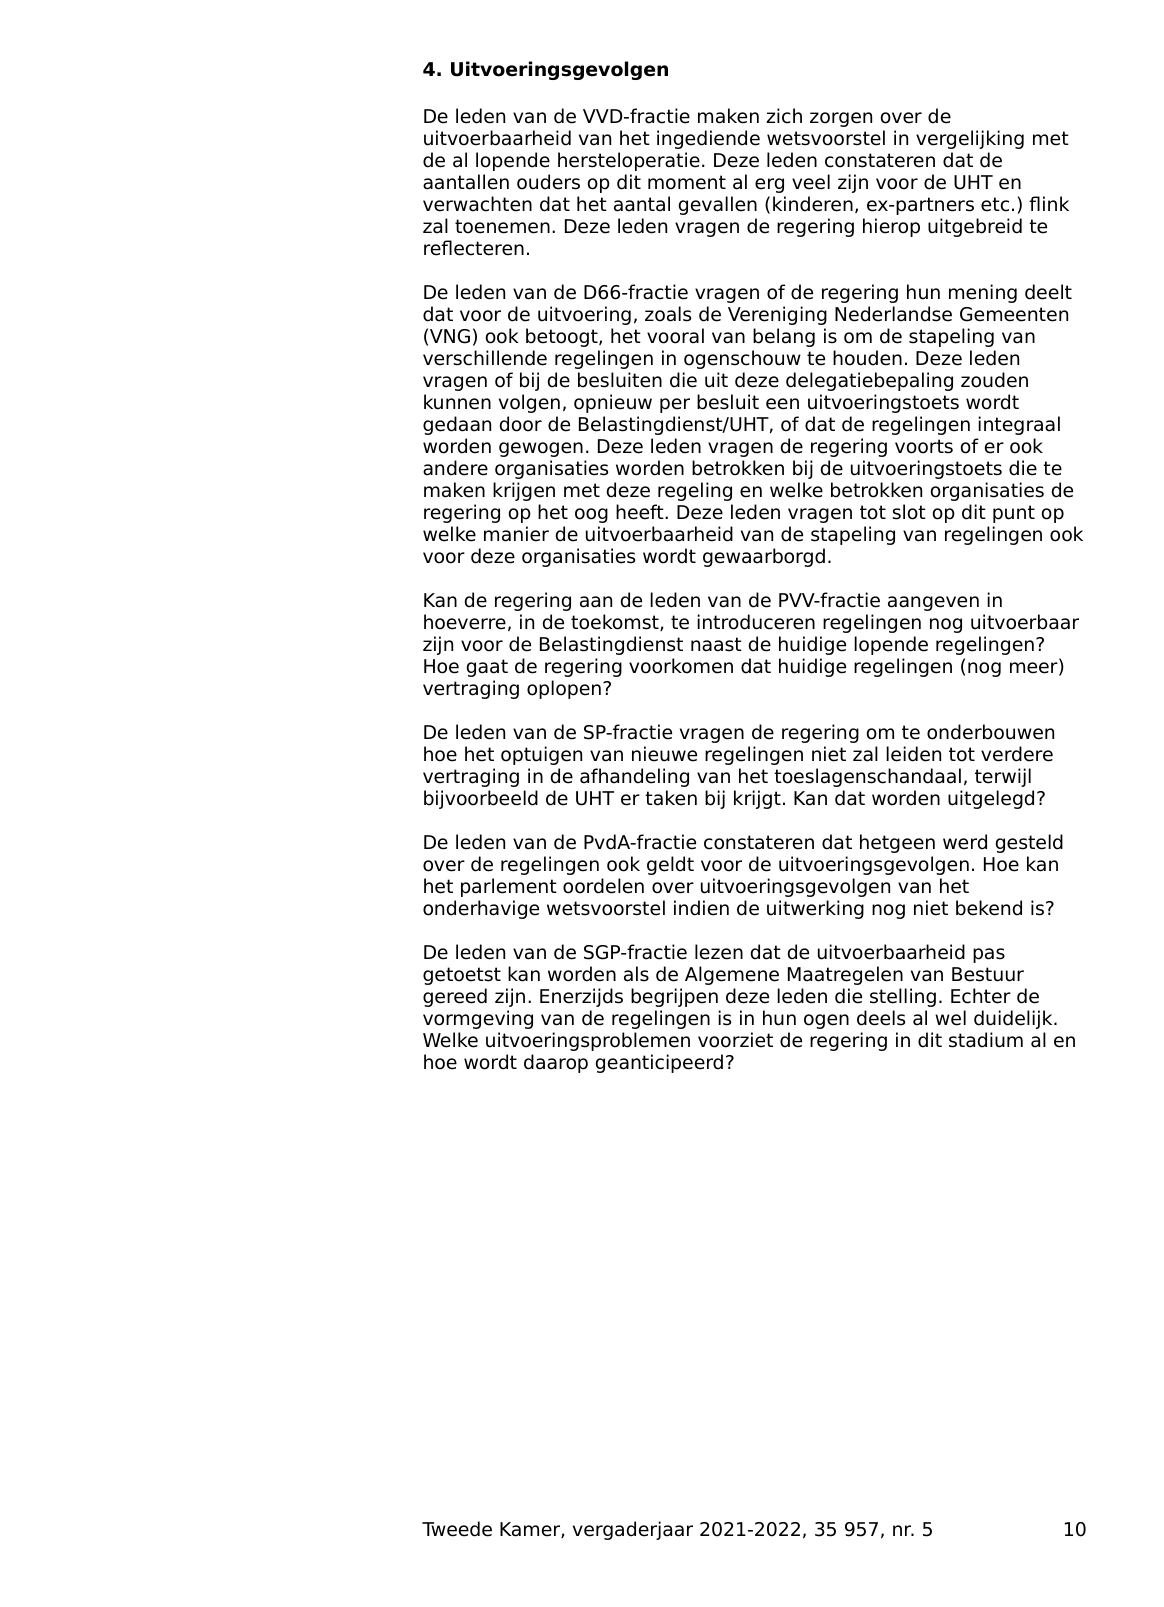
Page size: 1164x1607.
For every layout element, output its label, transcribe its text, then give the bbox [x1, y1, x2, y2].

subtitle 4. Uitvoeringsgevolgen [422, 59, 1087, 81]
text Kan de regering aan de leden van de PVV-fractie aangeven in hoeverre, in de toekomst, te introduceren regelingen nog uitvoerbaar zijn voor de Belastingdienst naast de huidige lopende regelingen? Hoe gaat de regering voorkomen dat huidige regelingen (nog meer) vertraging oplopen? [422, 590, 1087, 700]
text De leden van de SP-fractie vragen de regering om te onderbouwen hoe het optuigen van nieuwe regelingen niet zal leiden tot verdere vertraging in de afhandeling van het toeslagenschandaal, terwijl bijvoorbeeld de UHT er taken bij krijgt. Kan dat worden uitgelegd? [422, 722, 1087, 810]
text De leden van de PvdA-fractie constateren dat hetgeen werd gesteld over de regelingen ook geldt voor de uitvoeringsgevolgen. Hoe kan het parlement oordelen over uitvoeringsgevolgen van het onderhavige wetsvoorstel indien de uitwerking nog niet bekend is? [422, 832, 1087, 920]
text De leden van de D66-fractie vragen of de regering hun mening deelt dat voor de uitvoering, zoals de Vereniging Nederlandse Gemeenten (VNG) ook betoogt, het vooral van belang is om de stapeling van verschillende regelingen in ogenschouw te houden. Deze leden vragen of bij de besluiten die uit deze delegatiebepaling zouden kunnen volgen, opnieuw per besluit een uitvoeringstoets wordt gedaan door de Belastingdienst/UHT, of dat de regelingen integraal worden gewogen. Deze leden vragen de regering voorts of er ook andere organisaties worden betrokken bij de uitvoeringstoets die te maken krijgen met deze regeling en welke betrokken organisaties de regering op het oog heeft. Deze leden vragen tot slot op dit punt op welke manier de uitvoerbaarheid van de stapeling van regelingen ook voor deze organisaties wordt gewaarborgd. [422, 282, 1087, 568]
text De leden van de SGP-fractie lezen dat de uitvoerbaarheid pas getoetst kan worden als de Algemene Maatregelen van Bestuur gereed zijn. Enerzijds begrijpen deze leden die stelling. Echter de vormgeving van de regelingen is in hun ogen deels al wel duidelijk. Welke uitvoeringsproblemen voorziet de regering in dit stadium al en hoe wordt daarop geanticipeerd? [422, 942, 1087, 1074]
text De leden van de VVD-fractie maken zich zorgen over de uitvoerbaarheid van het ingediende wetsvoorstel in vergelijking met de al lopende hersteloperatie. Deze leden constateren dat de aantallen ouders op dit moment al erg veel zijn voor de UHT en verwachten dat het aantal gevallen (kinderen, ex-partners etc.) flink zal toenemen. Deze leden vragen de regering hierop uitgebreid te reflecteren. [422, 106, 1087, 260]
